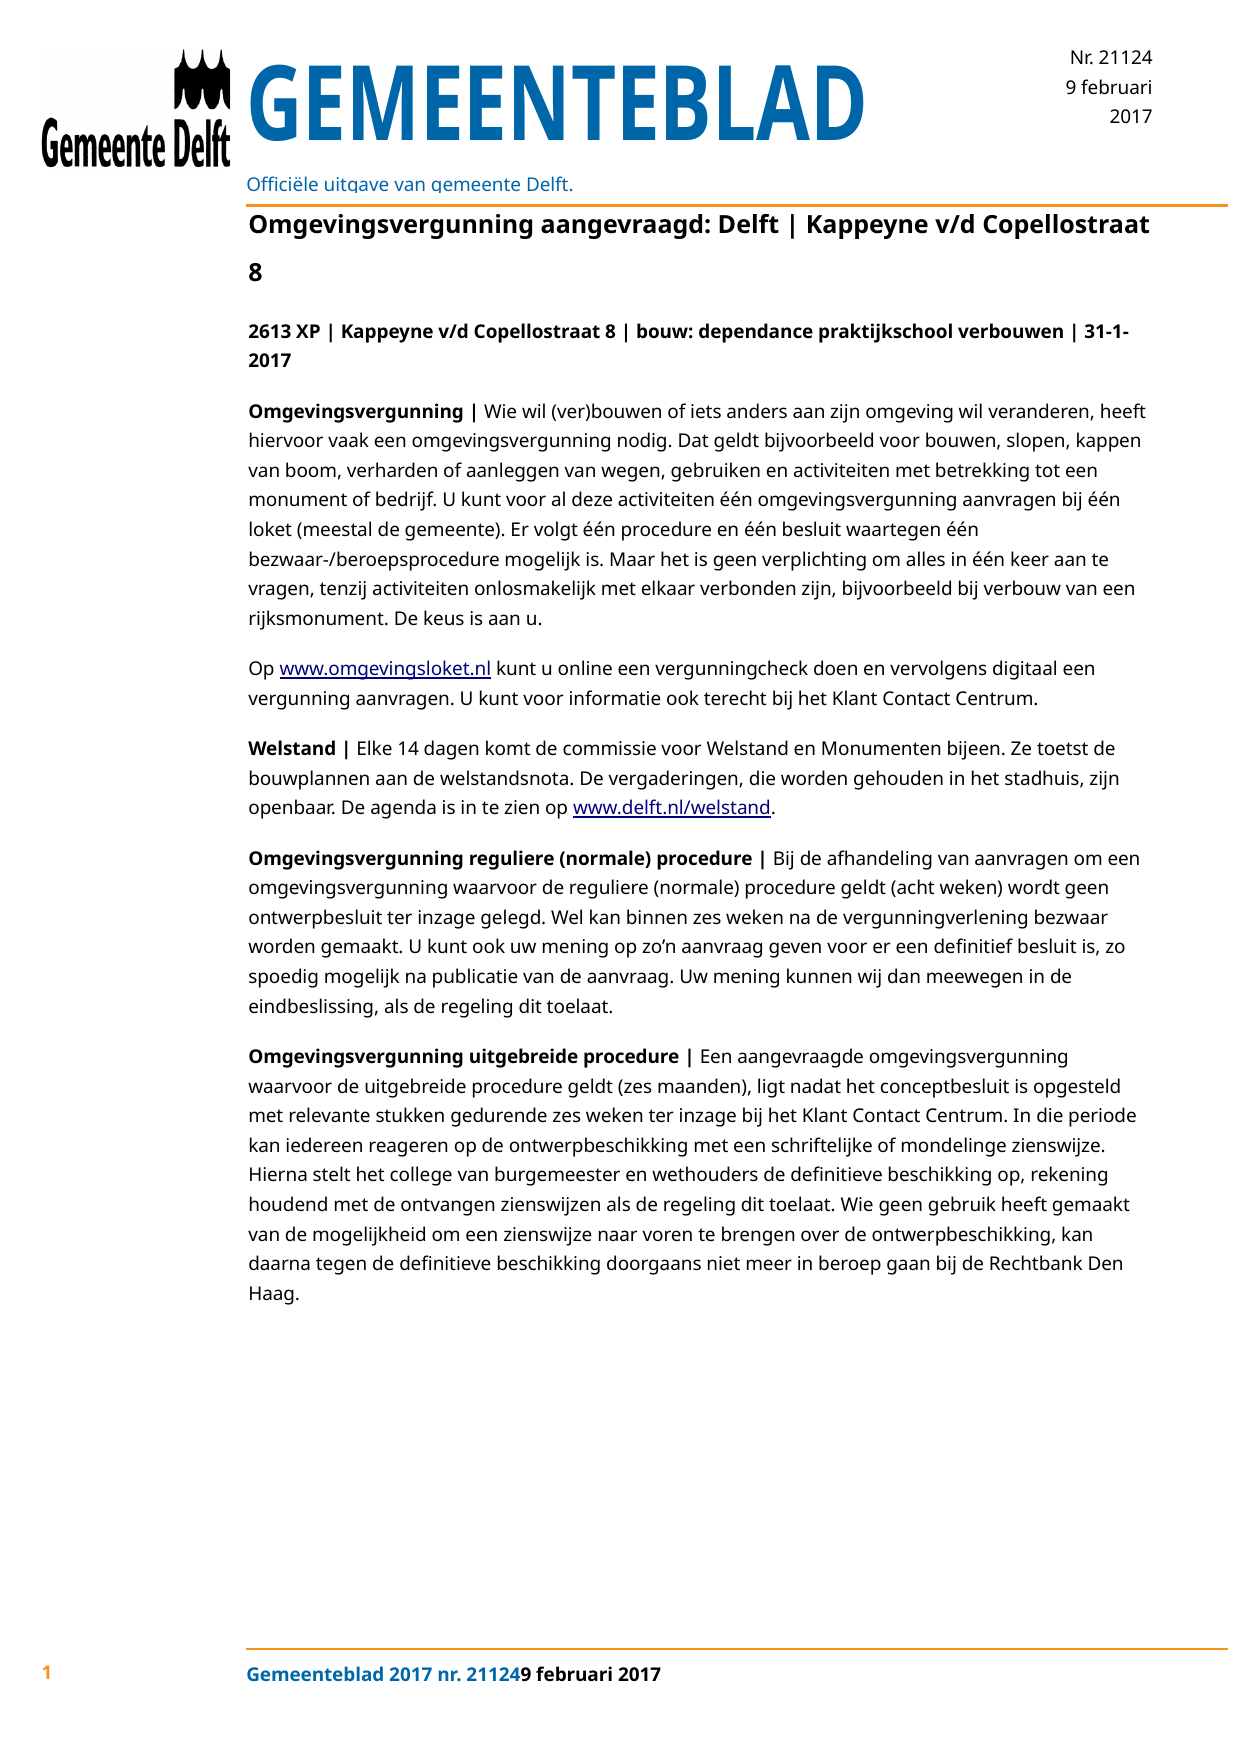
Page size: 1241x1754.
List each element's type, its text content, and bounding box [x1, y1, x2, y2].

text Op www.omgevingsloket.nl kunt u online een vergunningcheck doen en vervolgens digitaal een vergunning aanvragen. U kunt voor informatie ook terecht bij het Klant Contact Centrum. [248, 655, 1152, 711]
picture [41, 47, 231, 172]
text 2613 XP | Kappeyne v/d Copellostraat 8 | bouw: dependance praktijkschool verbouwen | 31-1-2017 [248, 318, 1152, 373]
text Omgevingsvergunning uitgebreide procedure | Een aangevraagde omgevingsvergunning waarvoor de uitgebreide procedure geldt (zes maanden), ligt nadat het conceptbesluit is opgesteld met relevante stukken gedurende zes weken ter inzage bij het Klant Contact Centrum. In die periode kan iedereen reageren op de ontwerpbeschikking met een schriftelijke of mondelinge zienswijze. Hierna stelt het college van burgemeester en wethouders de definitieve beschikking op, rekening houdend met de ontvangen zienswijzen als de regeling dit toelaat. Wie geen gebruik heeft gemaakt van de mogelijkheid om een zienswijze naar voren te brengen over de ontwerpbeschikking, kan daarna tegen de definitieve beschikking doorgaans niet meer in beroep gaan bij de Rechtbank Den Haag. [248, 1043, 1152, 1306]
text Omgevingsvergunning aangevraagd: Delft | Kappeyne v/d Copellostraat 8 [248, 207, 1152, 288]
text Omgevingsvergunning | Wie wil (ver)bouwen of iets anders aan zijn omgeving wil veranderen, heeft hiervoor vaak een omgevingsvergunning nodig. Dat geldt bijvoorbeeld voor bouwen, slopen, kappen van boom, verharden of aanleggen van wegen, gebruiken en activiteiten met betrekking tot een monument of bedrijf. U kunt voor al deze activiteiten één omgevingsvergunning aanvragen bij één loket (meestal de gemeente). Er volgt één procedure en één besluit waartegen één bezwaar-/beroepsprocedure mogelijk is. Maar het is geen verplichting om alles in één keer aan te vragen, tenzij activiteiten onlosmakelijk met elkaar verbonden zijn, bijvoorbeeld bij verbouw van een rijksmonument. De keus is aan u. [248, 398, 1152, 631]
text Omgevingsvergunning reguliere (normale) procedure | Bij de afhandeling van aanvragen om een omgevingsvergunning waarvoor de reguliere (normale) procedure geldt (acht weken) wordt geen ontwerpbesluit ter inzage gelegd. Wel kan binnen zes weken na de vergunningverlening bezwaar worden gemaakt. U kunt ook uw mening op zo’n aanvraag geven voor er een definitief besluit is, zo spoedig mogelijk na publicatie van de aanvraag. Uw mening kunnen wij dan meewegen in de eindbeslissing, als de regeling dit toelaat. [248, 845, 1152, 1019]
text Welstand | Elke 14 dagen komt de commissie voor Welstand en Monumenten bijeen. Ze toetst de bouwplannen aan de welstandsnota. De vergaderingen, die worden gehouden in het stadhuis, zijn openbaar. De agenda is in te zien op www.delft.nl/welstand. [248, 735, 1152, 820]
